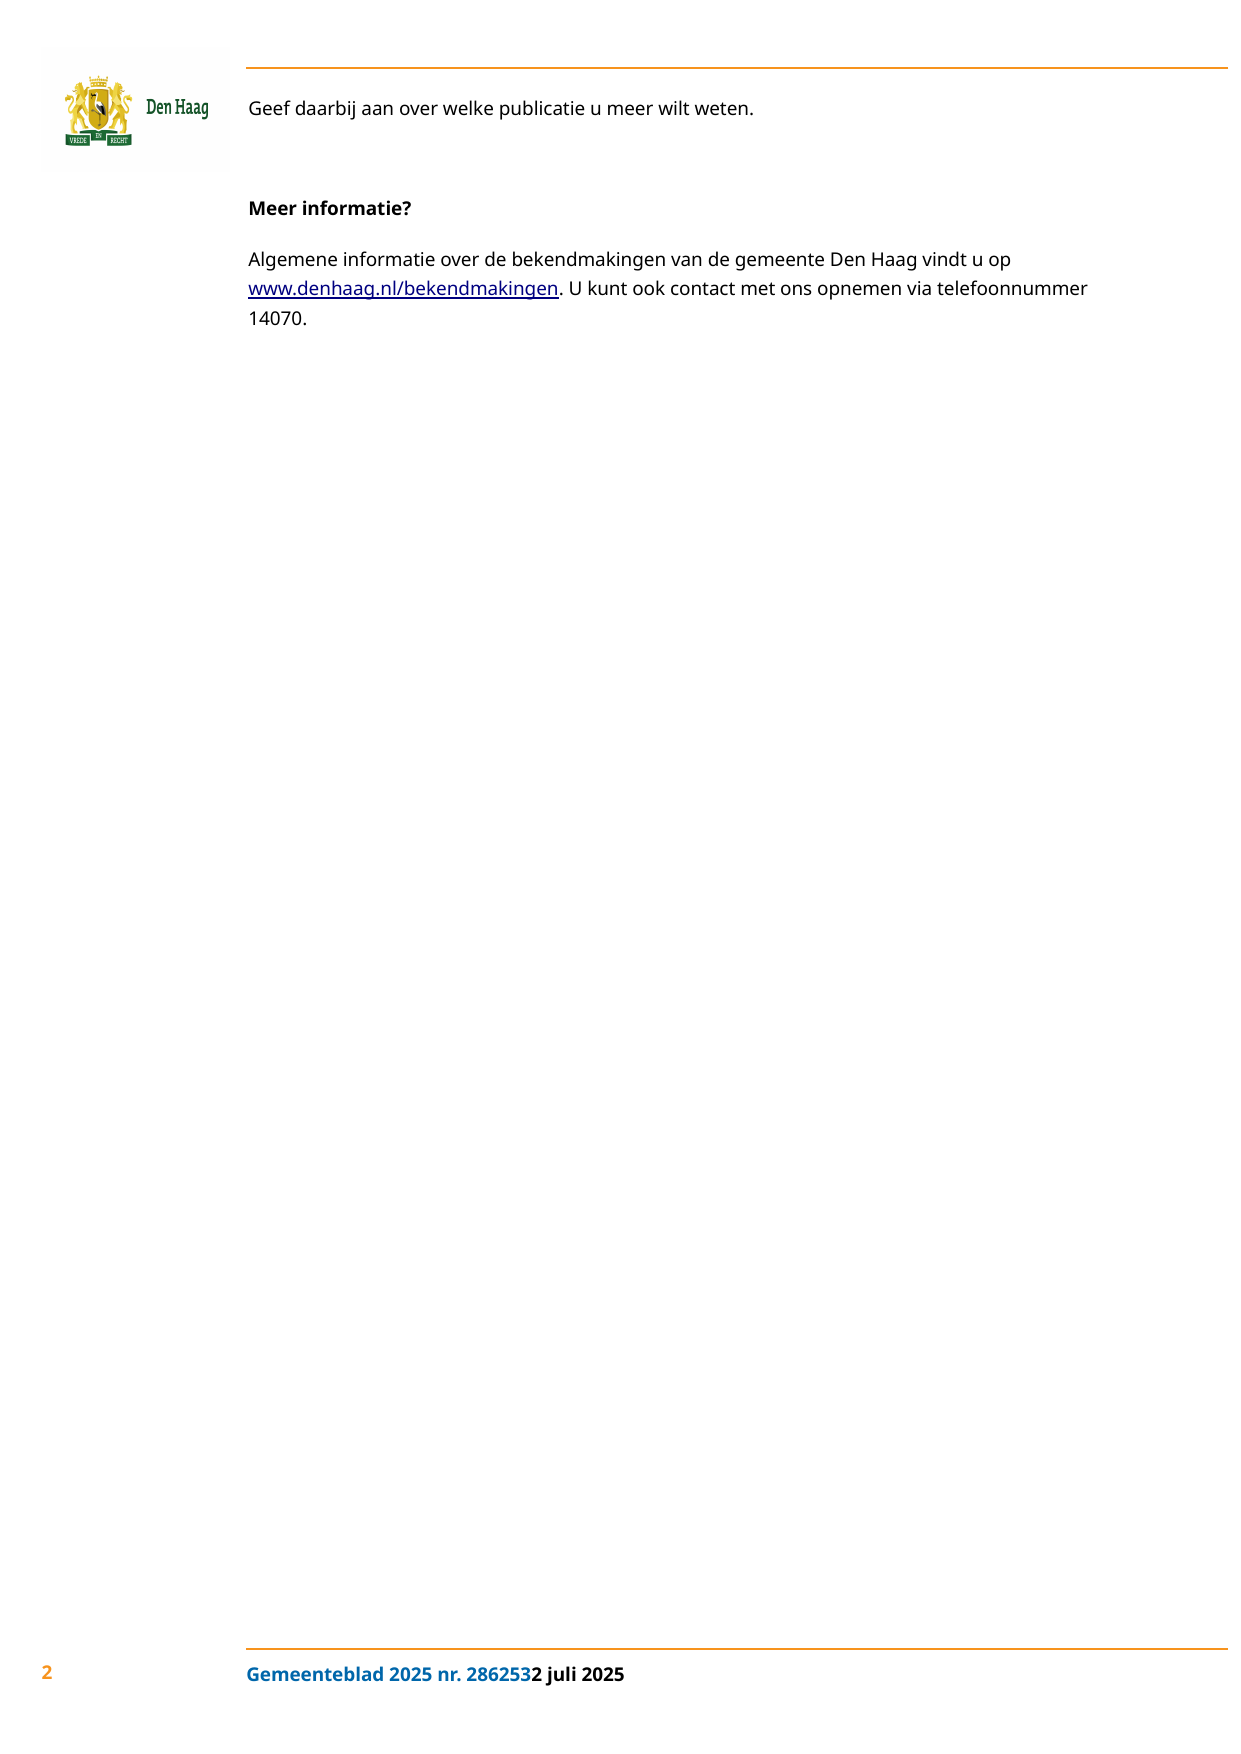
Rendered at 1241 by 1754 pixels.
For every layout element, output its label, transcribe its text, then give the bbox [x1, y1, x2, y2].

text Meer informatie? [248, 196, 1152, 221]
picture [41, 47, 231, 172]
text Geef daarbij aan over welke publicatie u meer wilt weten. [248, 95, 1152, 121]
text Algemene informatie over de bekendmakingen van de gemeente Den Haag vindt u op www.denhaag.nl/bekendmakingen. U kunt ook contact met ons opnemen via telefoonnummer 14070. [248, 246, 1152, 331]
